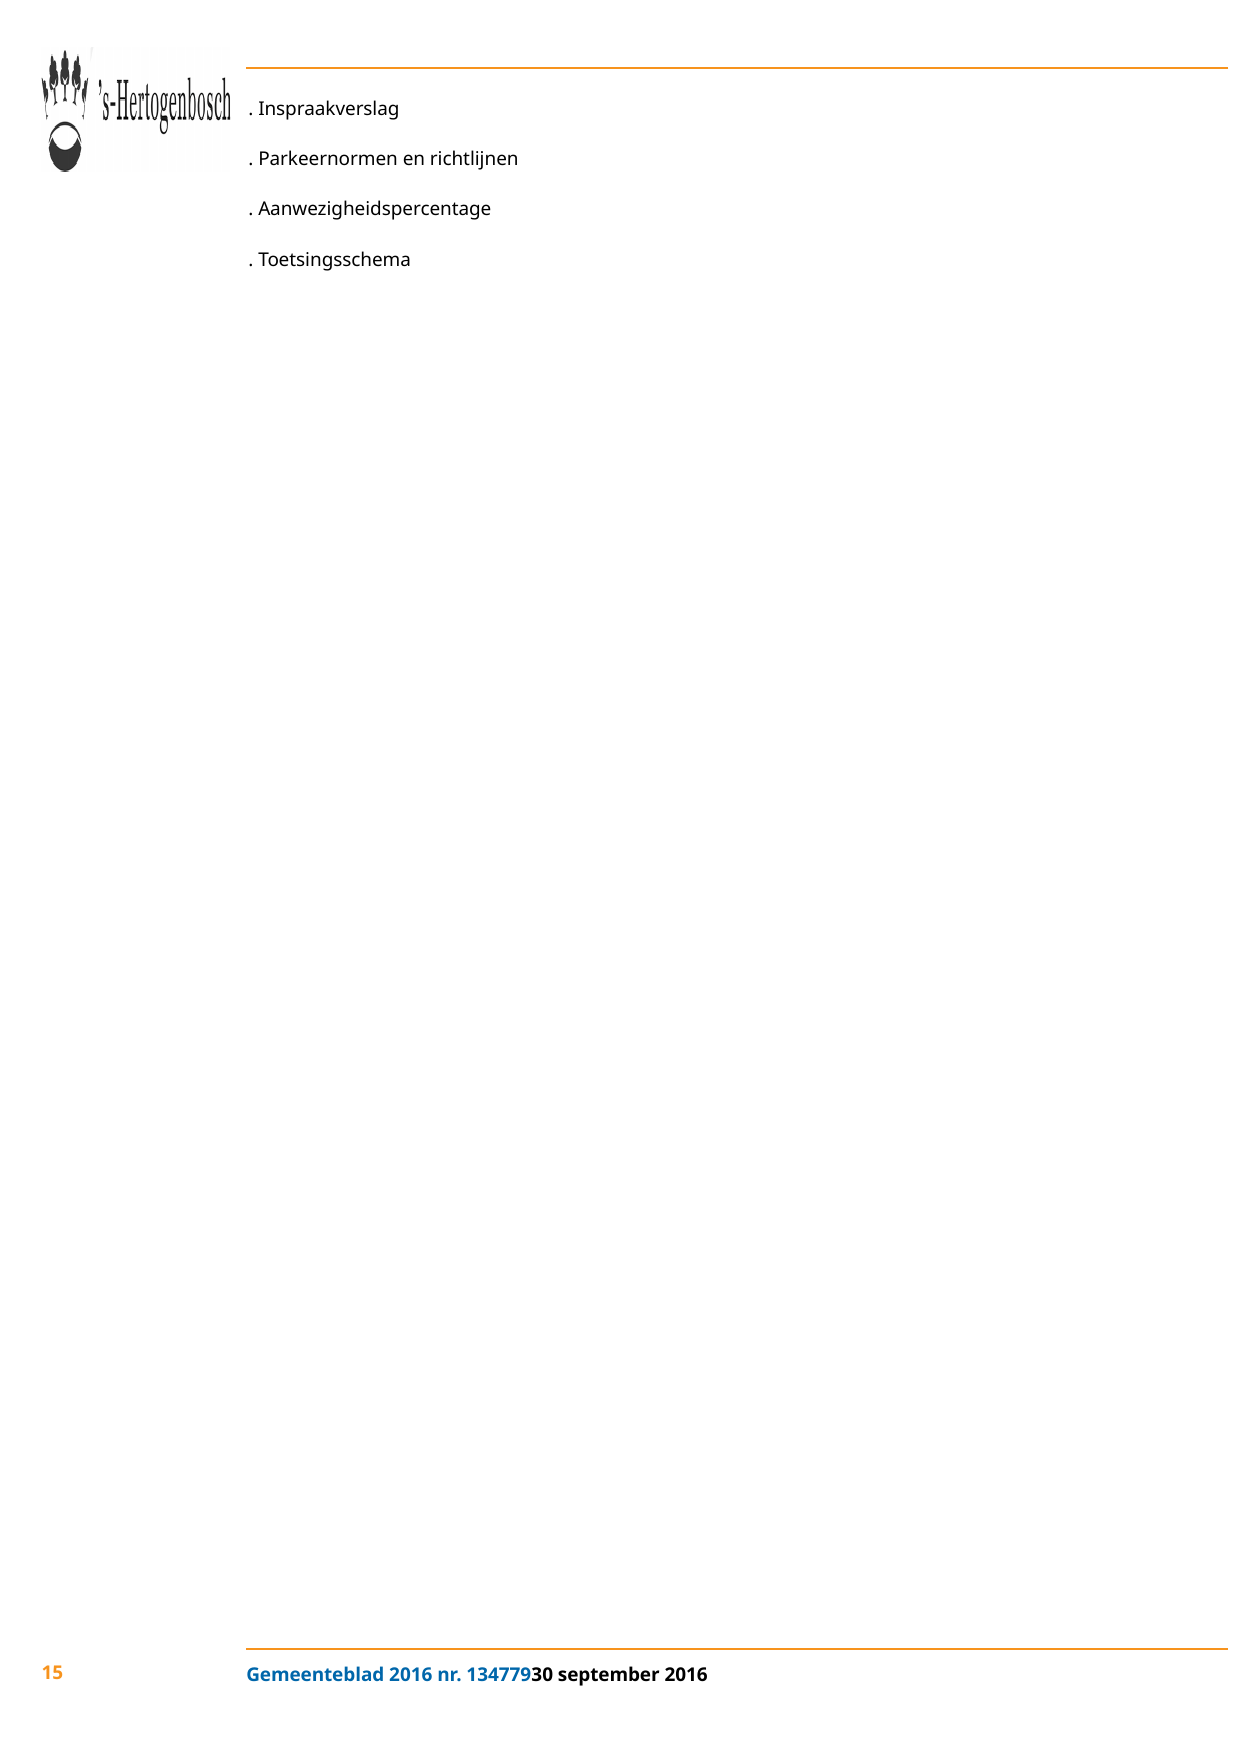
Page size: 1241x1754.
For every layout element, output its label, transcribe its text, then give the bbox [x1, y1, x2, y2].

picture [41, 47, 231, 172]
text . Aanwezigheidspercentage [248, 196, 1152, 221]
text . Parkeernormen en richtlijnen [248, 145, 1152, 171]
text . Inspraakverslag [248, 95, 1152, 121]
text . Toetsingsschema [248, 246, 1152, 272]
